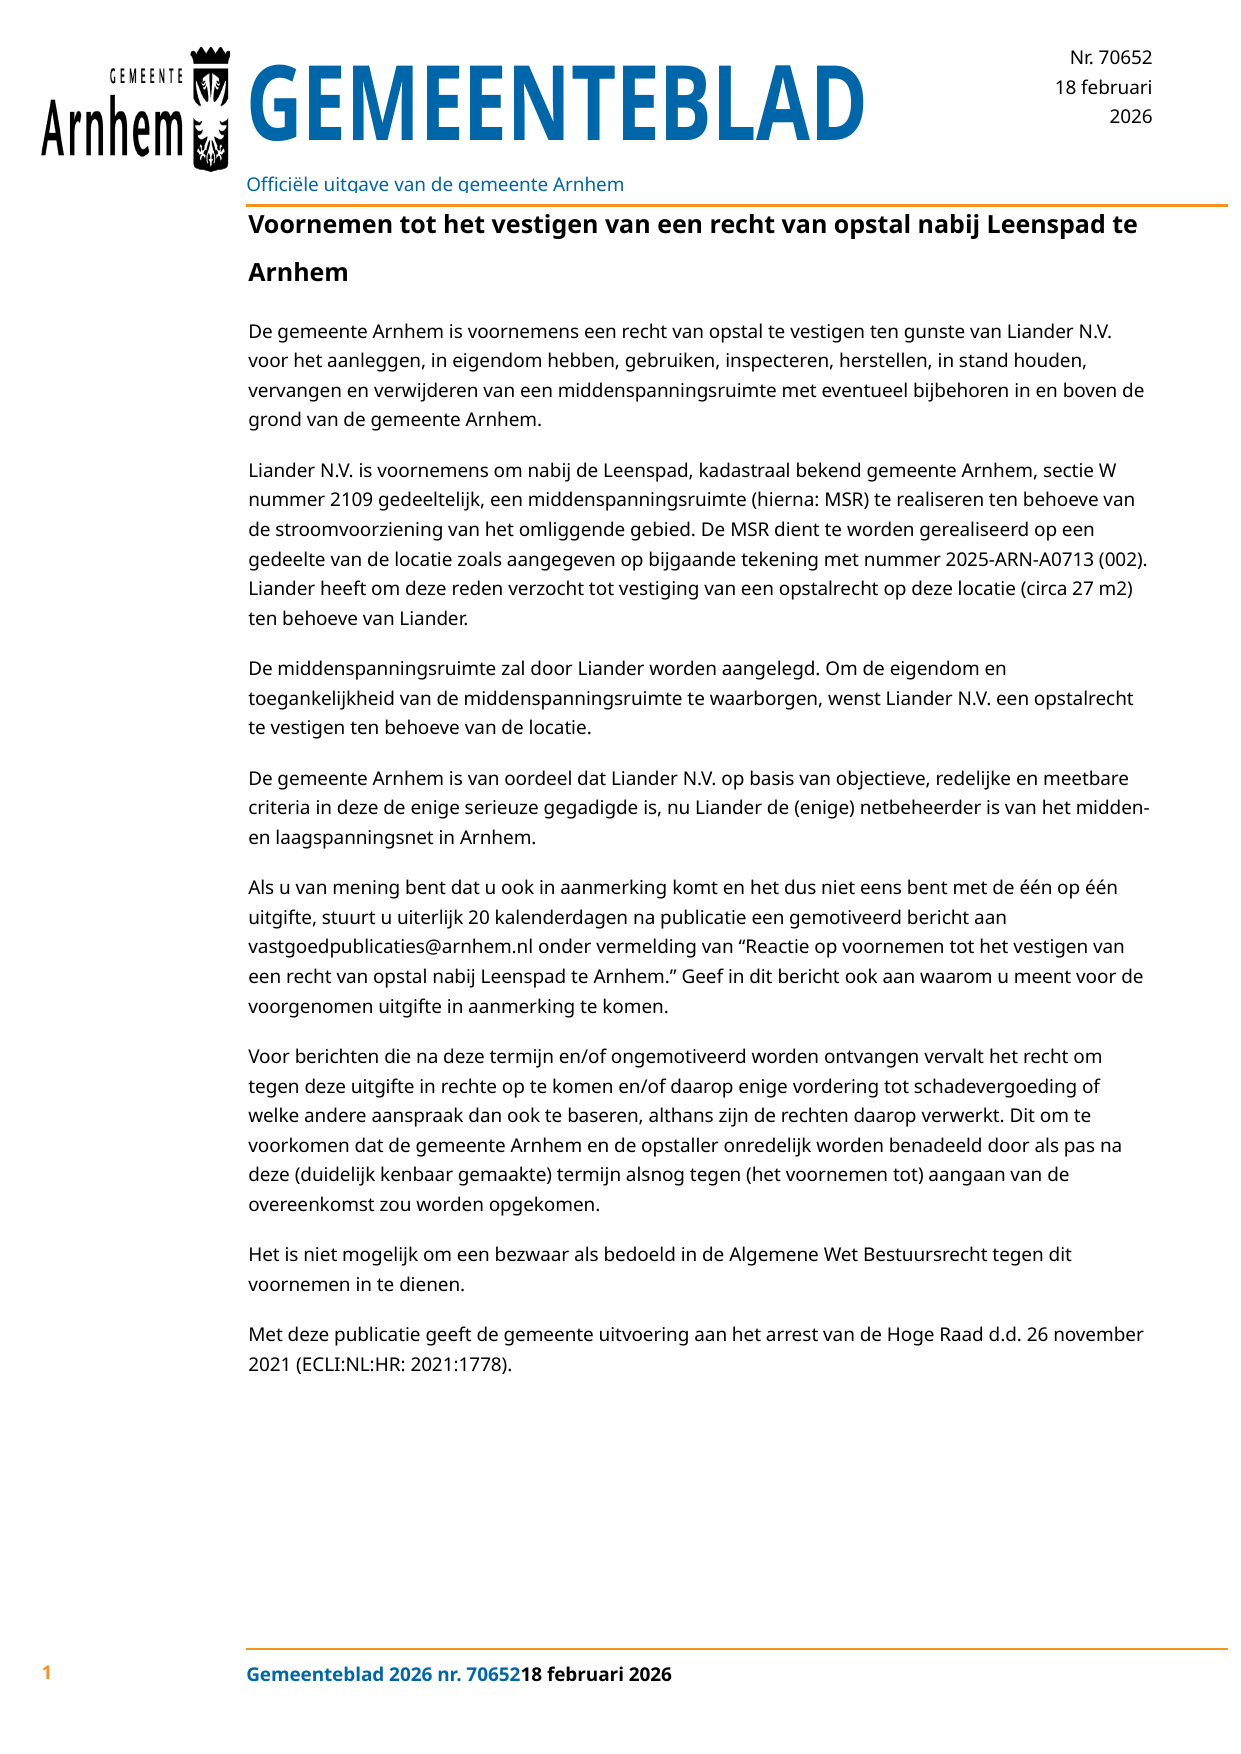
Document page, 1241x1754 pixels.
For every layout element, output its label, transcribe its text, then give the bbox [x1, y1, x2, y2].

text Het is niet mogelijk om een bezwaar als bedoeld in de Algemene Wet Bestuursrecht tegen dit voornemen in te dienen. [248, 1242, 1152, 1297]
text Met deze publicatie geeft de gemeente uitvoering aan het arrest van de Hoge Raad d.d. 26 november 2021 (ECLI:NL:HR: 2021:1778). [248, 1322, 1152, 1377]
text Liander N.V. is voornemens om nabij de Leenspad, kadastraal bekend gemeente Arnhem, sectie W nummer 2109 gedeeltelijk, een middenspanningsruimte (hierna: MSR) te realiseren ten behoeve van de stroomvoorziening van het omliggende gebied. De MSR dient te worden gerealiseerd op een gedeelte van de locatie zoals aangegeven op bijgaande tekening met nummer 2025-ARN-A0713 (002). Liander heeft om deze reden verzocht tot vestiging van een opstalrecht op deze locatie (circa 27 m2) ten behoeve van Liander. [248, 457, 1152, 631]
text Voor berichten die na deze termijn en/of ongemotiveerd worden ontvangen vervalt het recht om tegen deze uitgifte in rechte op te komen en/of daarop enige vordering tot schadevergoeding of welke andere aanspraak dan ook te baseren, althans zijn de rechten daarop verwerkt. Dit om te voorkomen dat de gemeente Arnhem en de opstaller onredelijk worden benadeeld door als pas na deze (duidelijk kenbaar gemaakte) termijn alsnog tegen (het voornemen tot) aangaan van de overeenkomst zou worden opgekomen. [248, 1043, 1152, 1217]
picture [41, 47, 231, 172]
text De gemeente Arnhem is van oordeel dat Liander N.V. op basis van objectieve, redelijke en meetbare criteria in deze de enige serieuze gegadigde is, nu Liander de (enige) netbeheerder is van het midden- en laagspanningsnet in Arnhem. [248, 765, 1152, 850]
text Als u van mening bent dat u ook in aanmerking komt en het dus niet eens bent met de één op één uitgifte, stuurt u uiterlijk 20 kalenderdagen na publicatie een gemotiveerd bericht aan vastgoedpublicaties@arnhem.nl onder vermelding van “Reactie op voornemen tot het vestigen van een recht van opstal nabij Leenspad te Arnhem.” Geef in dit bericht ook aan waarom u meent voor de voorgenomen uitgifte in aanmerking te komen. [248, 874, 1152, 1019]
text Voornemen tot het vestigen van een recht van opstal nabij Leenspad te Arnhem [248, 207, 1152, 288]
text De gemeente Arnhem is voornemens een recht van opstal te vestigen ten gunste van Liander N.V. voor het aanleggen, in eigendom hebben, gebruiken, inspecteren, herstellen, in stand houden, vervangen en verwijderen van een middenspanningsruimte met eventueel bijbehoren in en boven de grond van de gemeente Arnhem. [248, 318, 1152, 432]
text De middenspanningsruimte zal door Liander worden aangelegd. Om de eigendom en toegankelijkheid van de middenspanningsruimte te waarborgen, wenst Liander N.V. een opstalrecht te vestigen ten behoeve van de locatie. [248, 655, 1152, 740]
